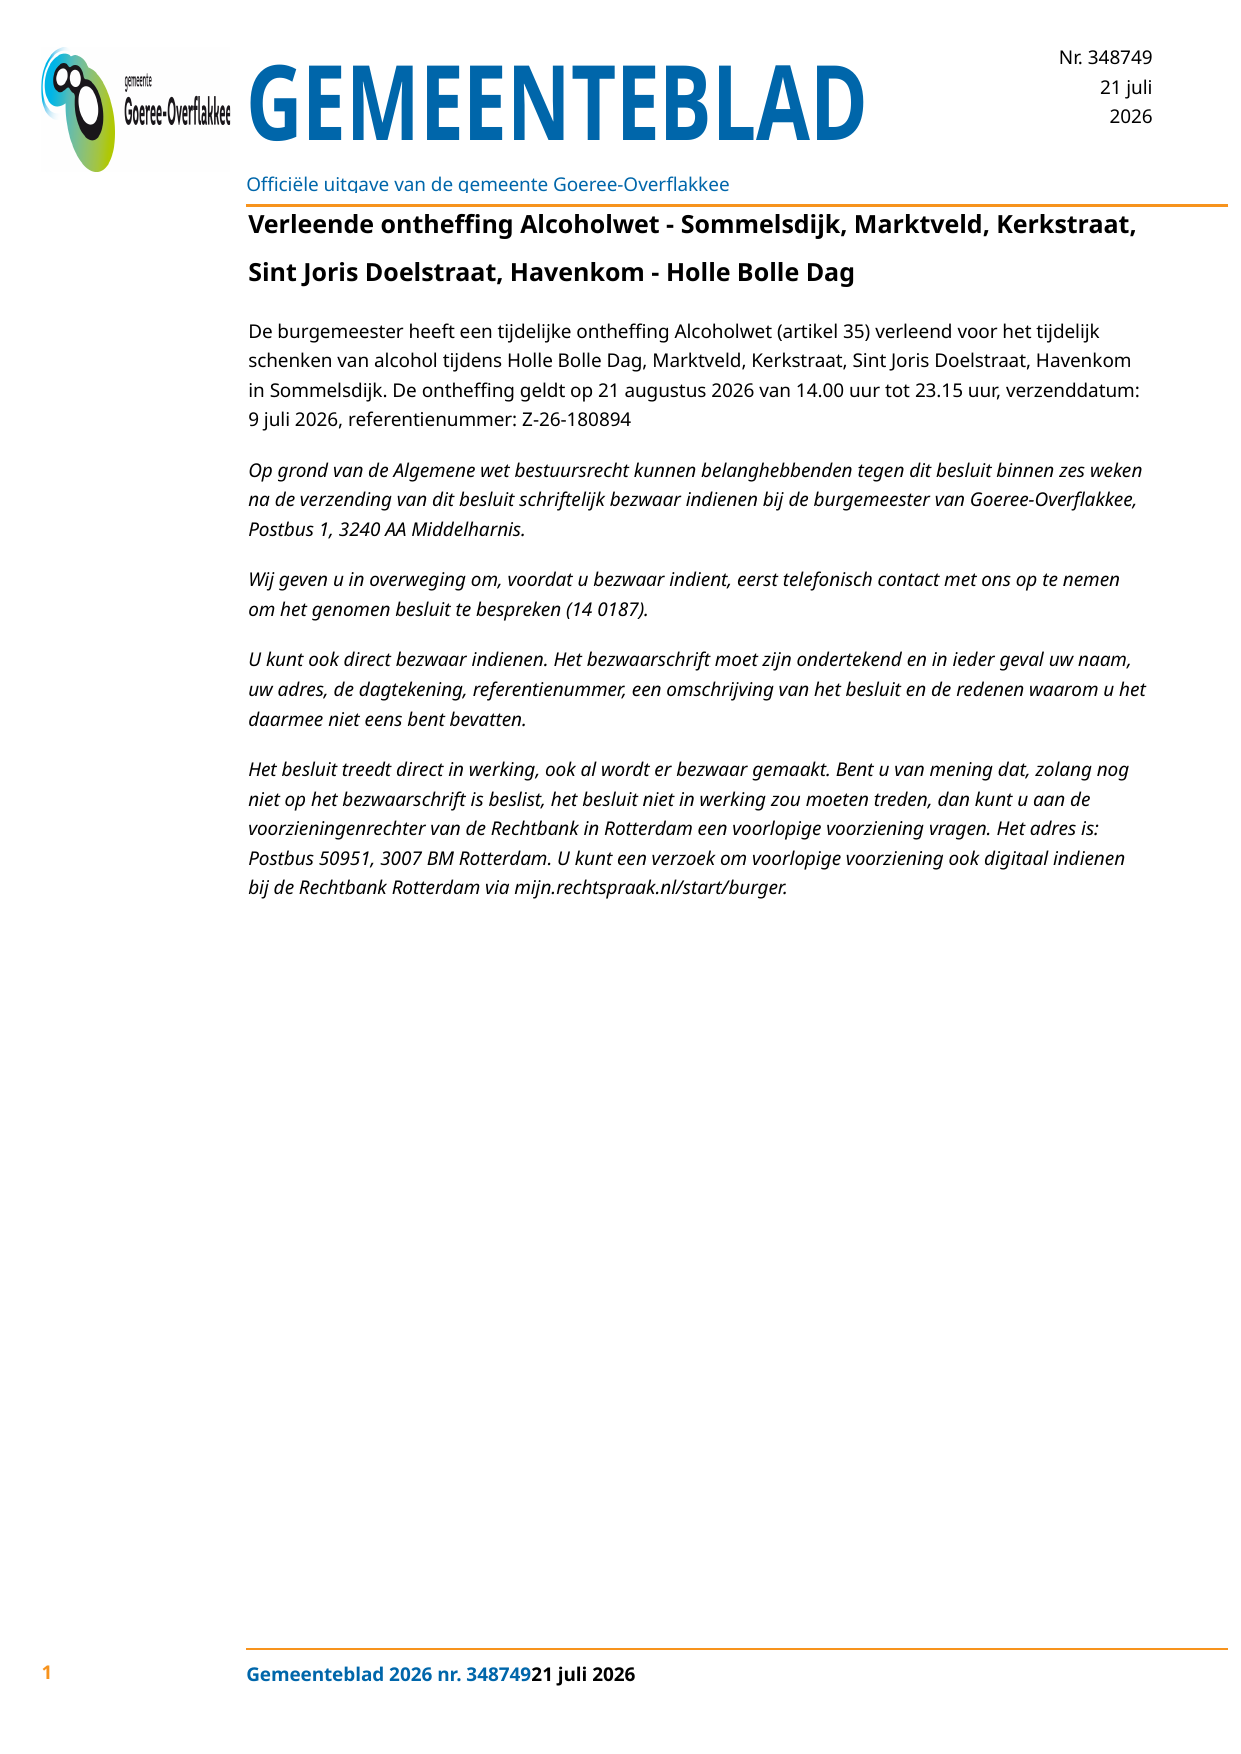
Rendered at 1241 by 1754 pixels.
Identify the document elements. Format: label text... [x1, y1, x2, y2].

text Op grond van de Algemene wet bestuursrecht kunnen belanghebbenden tegen dit besluit binnen zes weken na de verzending van dit besluit schriftelijk bezwaar indienen bij de burgemeester van Goeree-Overflakkee, Postbus 1, 3240 AA Middelharnis. [248, 457, 1152, 542]
text U kunt ook direct bezwaar indienen. Het bezwaarschrift moet zijn ondertekend en in ieder geval uw naam, uw adres, de dagtekening, referentienummer, een omschrijving van het besluit en de redenen waarom u het daarmee niet eens bent bevatten. [248, 647, 1152, 732]
picture [41, 47, 231, 172]
text De burgemeester heeft een tijdelijke ontheffing Alcoholwet (artikel 35) verleend voor het tijdelijk schenken van alcohol tijdens Holle Bolle Dag, Marktveld, Kerkstraat, Sint Joris Doelstraat, Havenkom in Sommelsdijk. De ontheffing geldt op 21 augustus 2026 van 14.00 uur tot 23.15 uur, verzenddatum: 9 juli 2026, referentienummer: Z-26-180894 [248, 318, 1152, 432]
text Het besluit treedt direct in werking, ook al wordt er bezwaar gemaakt. Bent u van mening dat, zolang nog niet op het bezwaarschrift is beslist, het besluit niet in werking zou moeten treden, dan kunt u aan de voorzieningenrechter van de Rechtbank in Rotterdam een voorlopige voorziening vragen. Het adres is: Postbus 50951, 3007 BM Rotterdam. U kunt een verzoek om voorlopige voorziening ook digitaal indienen bij de Rechtbank Rotterdam via mijn.rechtspraak.nl/start/burger. [248, 756, 1152, 900]
text Wij geven u in overweging om, voordat u bezwaar indient, eerst telefonisch contact met ons op te nemen om het genomen besluit te bespreken (14 0187). [248, 567, 1152, 622]
text Verleende ontheffing Alcoholwet - Sommelsdijk, Marktveld, Kerkstraat, Sint Joris Doelstraat, Havenkom - Holle Bolle Dag [248, 207, 1152, 288]
